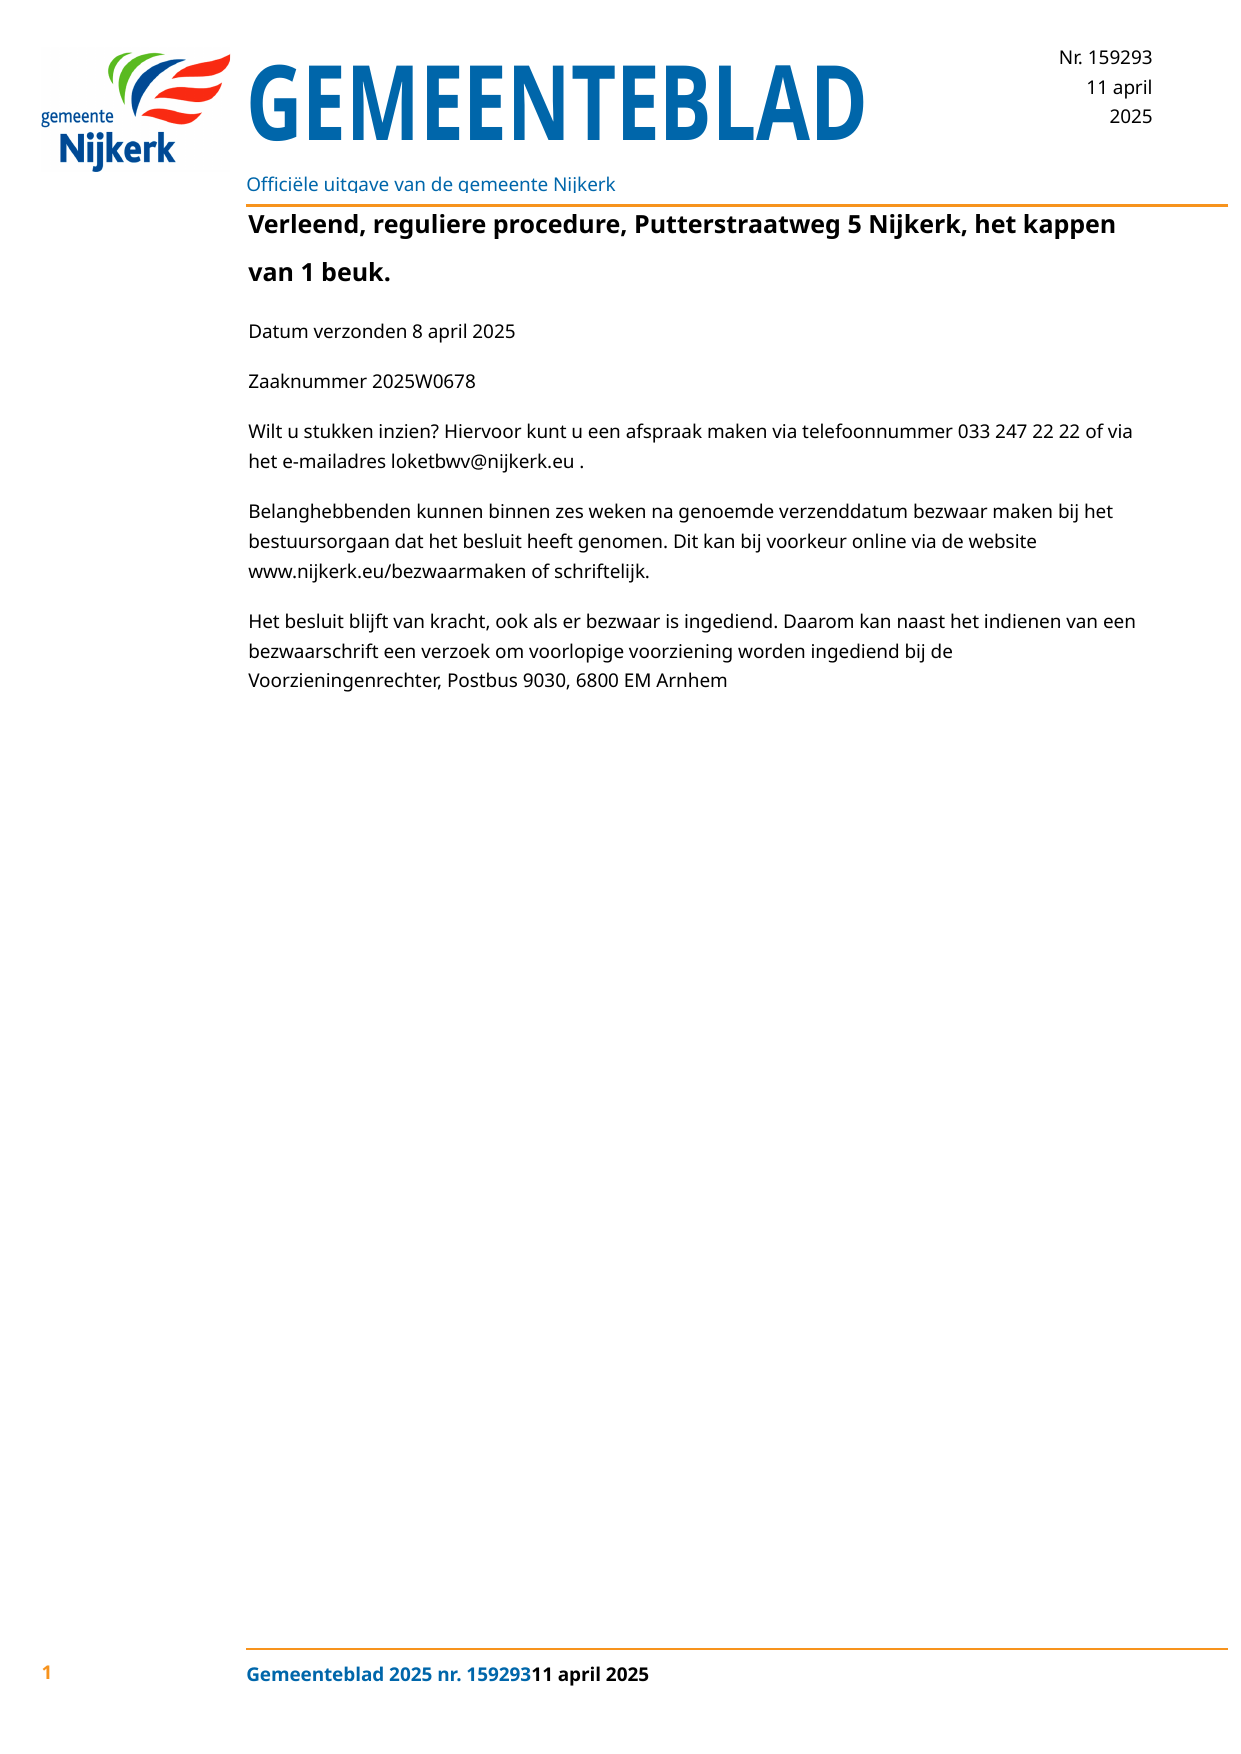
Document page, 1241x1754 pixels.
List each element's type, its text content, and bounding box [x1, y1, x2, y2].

text Belanghebbenden kunnen binnen zes weken na genoemde verzenddatum bezwaar maken bij het bestuursorgaan dat het besluit heeft genomen. Dit kan bij voorkeur online via de website www.nijkerk.eu/bezwaarmaken of schriftelijk. [248, 499, 1152, 584]
text Zaaknummer 2025W0678 [248, 368, 1152, 394]
text Het besluit blijft van kracht, ook als er bezwaar is ingediend. Daarom kan naast het indienen van een bezwaarschrift een verzoek om voorlopige voorziening worden ingediend bij de Voorzieningenrechter, Postbus 9030, 6800 EM Arnhem [248, 608, 1152, 693]
picture [41, 47, 231, 172]
text Verleend, reguliere procedure, Putterstraatweg 5 Nijkerk, het kappen van 1 beuk. [248, 207, 1152, 288]
text Wilt u stukken inzien? Hiervoor kunt u een afspraak maken via telefoonnummer 033 247 22 22 of via het e-mailadres loketbwv@nijkerk.eu . [248, 419, 1152, 474]
text Datum verzonden 8 april 2025 [248, 318, 1152, 344]
